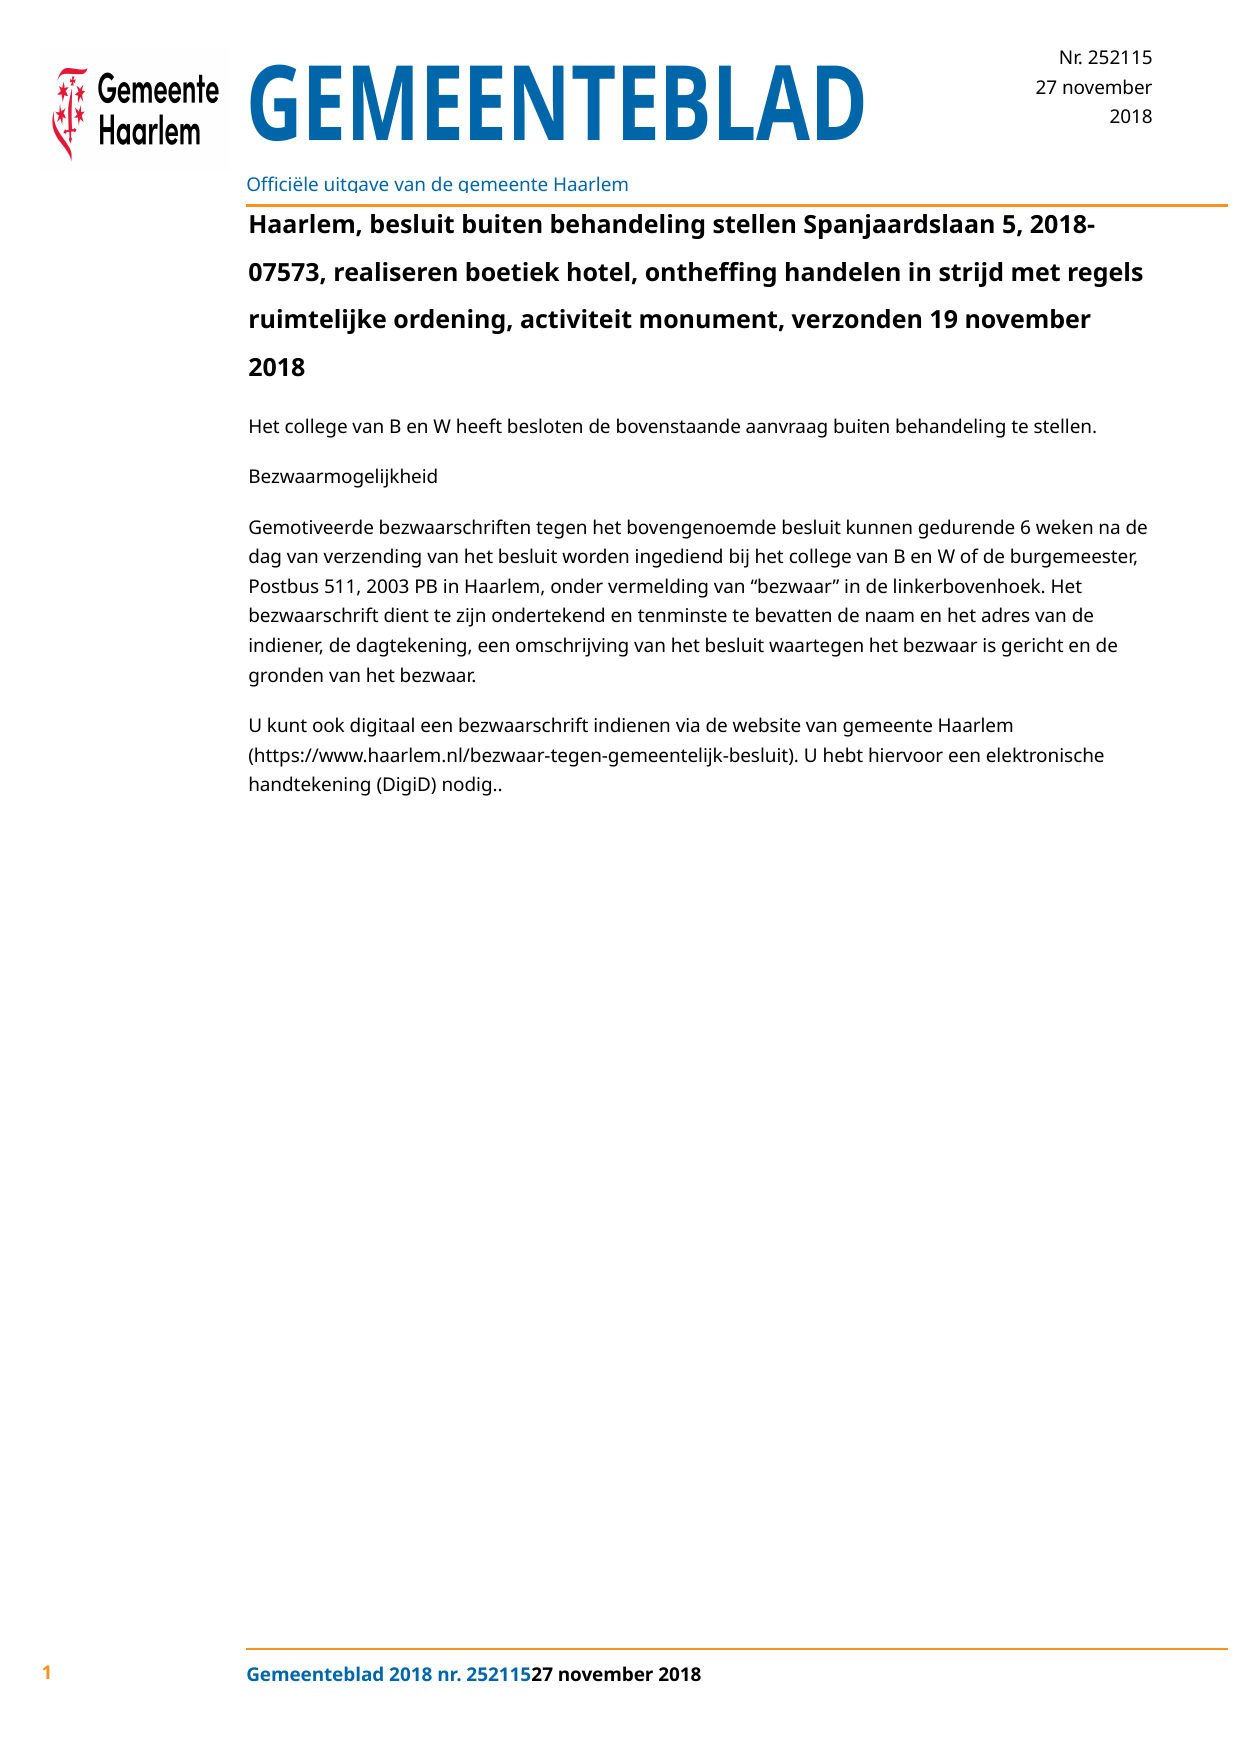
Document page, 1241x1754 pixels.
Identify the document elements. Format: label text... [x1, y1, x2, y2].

picture [41, 47, 231, 172]
text U kunt ook digitaal een bezwaarschrift indienen via de website van gemeente Haarlem (https://www.haarlem.nl/bezwaar-tegen-gemeentelijk-besluit). U hebt hiervoor een elektronische handtekening (DigiD) nodig.. [248, 712, 1152, 797]
text Bezwaarmogelijkheid [248, 463, 1152, 489]
text Het college van B en W heeft besloten de bovenstaande aanvraag buiten behandeling te stellen. [248, 413, 1152, 439]
text Gemotiveerde bezwaarschriften tegen het bovengenoemde besluit kunnen gedurende 6 weken na de dag van verzending van het besluit worden ingediend bij het college van B en W of de burgemeester, Postbus 511, 2003 PB in Haarlem, onder vermelding van “bezwaar” in de linkerbovenhoek. Het bezwaarschrift dient te zijn ondertekend en tenminste te bevatten de naam en het adres van de indiener, de dagtekening, een omschrijving van het besluit waartegen het bezwaar is gericht en de gronden van het bezwaar. [248, 514, 1152, 688]
text Haarlem, besluit buiten behandeling stellen Spanjaardslaan 5, 2018-07573, realiseren boetiek hotel, ontheffing handelen in strijd met regels ruimtelijke ordening, activiteit monument, verzonden 19 november 2018 [248, 207, 1152, 384]
